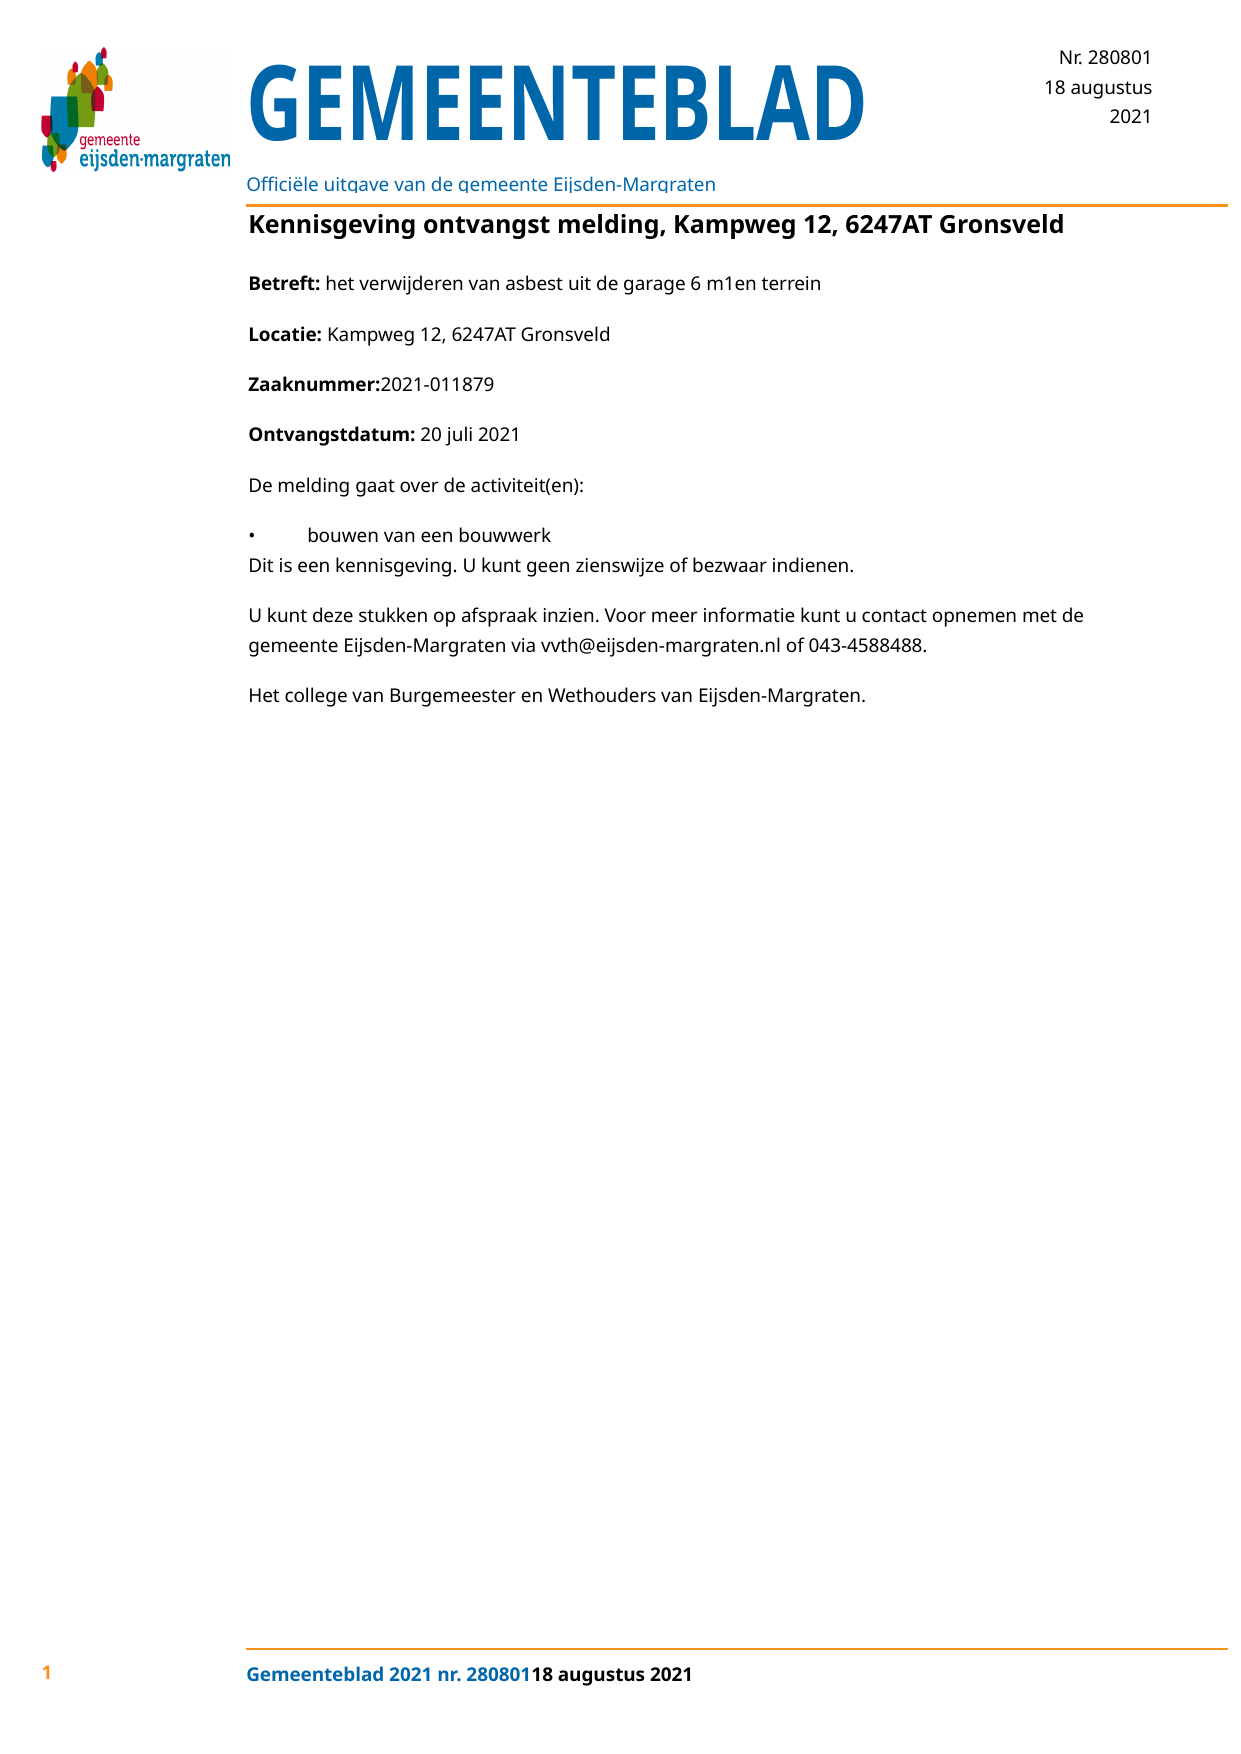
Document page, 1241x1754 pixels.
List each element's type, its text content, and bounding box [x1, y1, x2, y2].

text Dit is een kennisgeving. U kunt geen zienswijze of bezwaar indienen. [248, 552, 1152, 578]
list bouwen van een bouwwerk [248, 522, 1152, 548]
text Het college van Burgemeester en Wethouders van Eijsden-Margraten. [248, 682, 1152, 708]
text Locatie: Kampweg 12, 6247AT Gronsveld [248, 321, 1152, 346]
text U kunt deze stukken op afspraak inzien. Voor meer informatie kunt u contact opnemen met de gemeente Eijsden-Margraten via vvth@eijsden-margraten.nl of 043-4588488. [248, 602, 1152, 658]
picture [41, 47, 231, 172]
text Ontvangstdatum: 20 juli 2021 [248, 422, 1152, 447]
text Betreft: het verwijderen van asbest uit de garage 6 m1en terrein [248, 270, 1152, 296]
text Kennisgeving ontvangst melding, Kampweg 12, 6247AT Gronsveld [248, 207, 1152, 241]
text Zaaknummer:2021-011879 [248, 371, 1152, 397]
text De melding gaat over de activiteit(en): [248, 472, 1152, 498]
